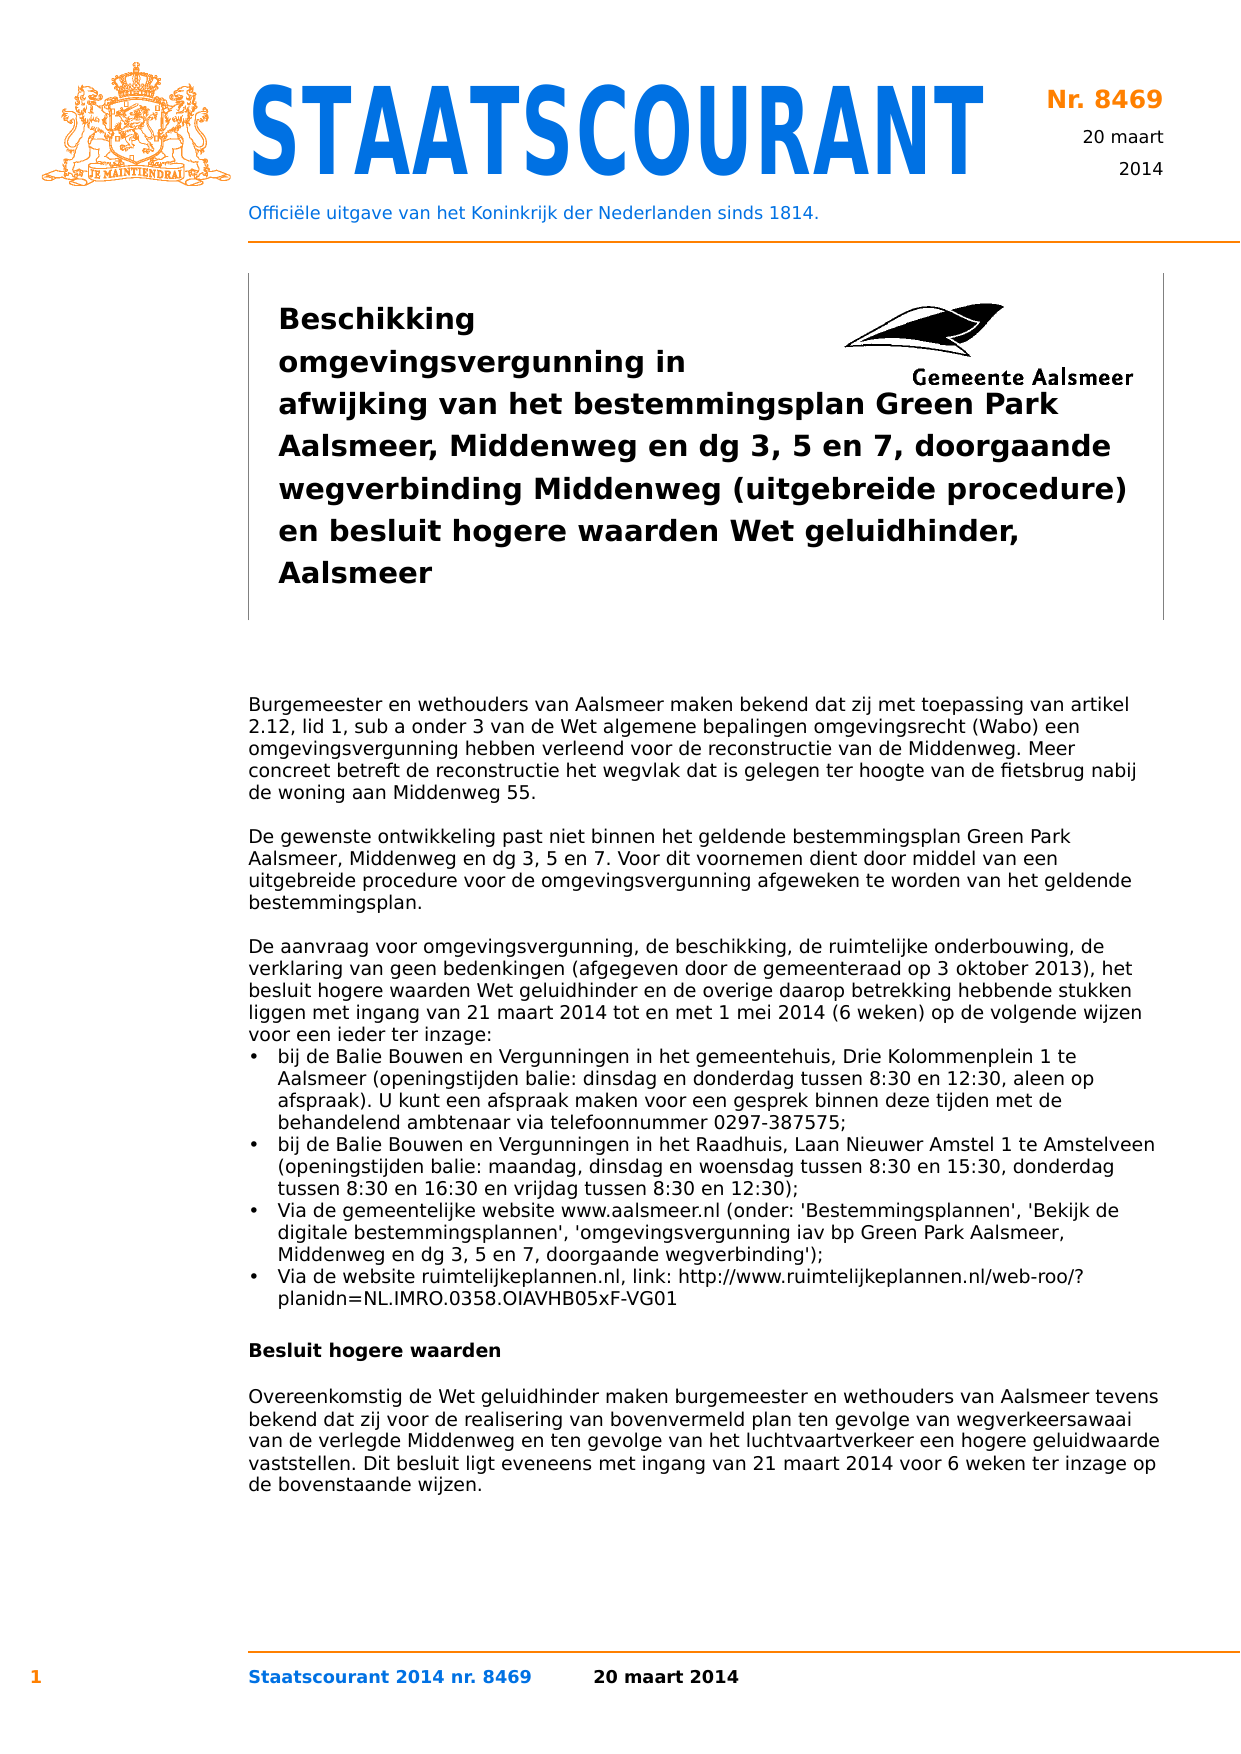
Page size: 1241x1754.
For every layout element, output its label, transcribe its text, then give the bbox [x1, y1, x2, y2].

table_header [25, 62, 248, 241]
text • bij de Balie Bouwen en Vergunningen in het gemeentehuis, Drie Kolommenplein 1 te Aalsmeer (openingstijden balie: dinsdag en donderdag tussen 8:30 en 12:30, aleen op afspraak). U kunt een afspraak maken voor een gesprek binnen deze tijden met de behandelend ambtenaar via telefoonnummer 0297-387575; [248, 1046, 1163, 1134]
text Overeenkomstig de Wet geluidhinder maken burgemeester en wethouders van Aalsmeer tevens bekend dat zij voor de realisering van bovenvermeld plan ten gevolge van wegverkeersawaai van de verlegde Middenweg en ten gevolge van het luchtvaartverkeer een hogere geluidwaarde vaststellen. Dit besluit ligt eveneens met ingang van 21 maart 2014 voor 6 weken ter inzage op de bovenstaande wijzen. [248, 1386, 1163, 1496]
text De gewenste ontwikkeling past niet binnen het geldende bestemmingsplan Green Park Aalsmeer, Middenweg en dg 3, 5 en 7. Voor dit voornemen dient door middel van een uitgebreide procedure voor de omgevingsvergunning afgeweken te worden van het geldende bestemmingsplan. [248, 826, 1163, 914]
table_cell Officiële uitgave van het Koninkrijk der Nederlanden sinds 1814. [248, 203, 1240, 241]
text • Via de website ruimtelijkeplannen.nl, link: http://www.ruimtelijkeplannen.nl/web-roo/?planidn=NL.IMRO.0358.OIAVHB05xF-VG01 [248, 1266, 1163, 1309]
picture [41, 62, 231, 186]
table_header Nr. 8469 [998, 62, 1240, 121]
table_header STAATSCOURANT [248, 62, 998, 203]
text Burgemeester en wethouders van Aalsmeer maken bekend dat zij met toepassing van artikel 2.12, lid 1, sub a onder 3 van de Wet algemene bepalingen omgevingsrecht (Wabo) een omgevingsvergunning hebben verleend voor de reconstructie van de Middenweg. Meer concreet betreft de reconstructie het wegvlak dat is gelegen ter hoogte van de fietsbrug nabij de woning aan Middenweg 55. [248, 694, 1163, 804]
table_cell 20 maart [998, 121, 1240, 153]
text De aanvraag voor omgevingsvergunning, de beschikking, de ruimtelijke onderbouwing, de verklaring van geen bedenkingen (afgegeven door de gemeenteraad op 3 oktober 2013), het besluit hogere waarden Wet geluidhinder en de overige daarop betrekking hebbende stukken liggen met ingang van 21 maart 2014 tot en met 1 mei 2014 (6 weken) op de volgende wijzen voor een ieder ter inzage: [248, 936, 1163, 1046]
text • bij de Balie Bouwen en Vergunningen in het Raadhuis, Laan Nieuwer Amstel 1 te Amstelveen (openingstijden balie: maandag, dinsdag en woensdag tussen 8:30 en 15:30, donderdag tussen 8:30 en 16:30 en vrijdag tussen 8:30 en 12:30); [248, 1134, 1163, 1199]
table_cell 2014 [998, 153, 1240, 203]
text • Via de gemeentelijke website www.aalsmeer.nl (onder: 'Bestemmingsplannen', 'Bekijk de digitale bestemmingsplannen', 'omgevingsvergunning iav bp Green Park Aalsmeer, Middenweg en dg 3, 5 en 7, doorgaande wegverbinding'); [248, 1199, 1163, 1266]
subtitle Beschikking omgevingsvergunning in afwijking van het bestemmingsplan Green Park Aalsmeer, Middenweg en dg 3, 5 en 7, doorgaande wegverbinding Middenweg (uitgebreide procedure) en besluit hogere waarden Wet geluidhinder, Aalsmeer [249, 273, 1163, 620]
picture [844, 302, 1134, 386]
subtitle Besluit hogere waarden [248, 1339, 1163, 1361]
